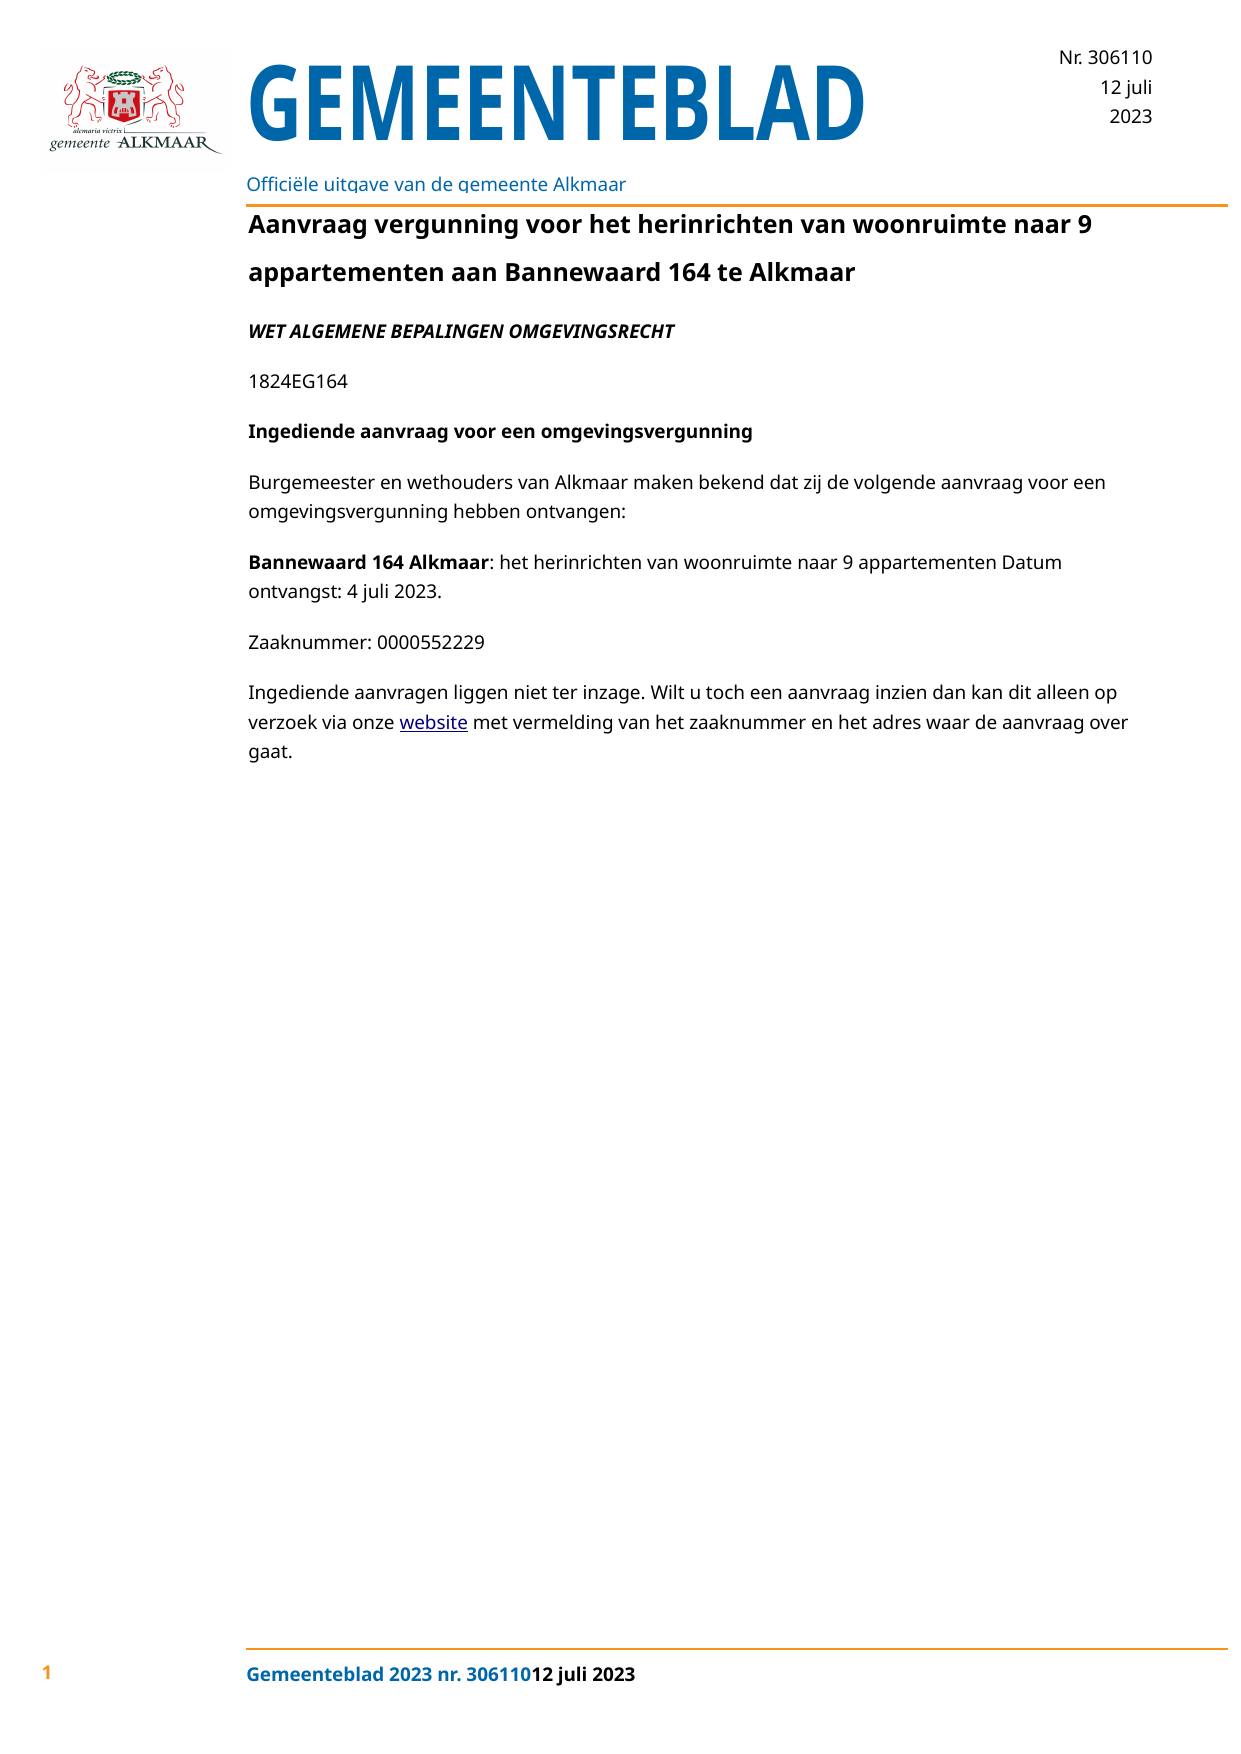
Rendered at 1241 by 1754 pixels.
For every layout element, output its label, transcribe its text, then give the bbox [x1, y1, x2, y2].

text Zaaknummer: 0000552229 [248, 629, 1152, 655]
text Aanvraag vergunning voor het herinrichten van woonruimte naar 9 appartementen aan Bannewaard 164 te Alkmaar [248, 207, 1152, 288]
text Ingediende aanvraag voor een omgevingsvergunning [248, 419, 1152, 444]
text 1824EG164 [248, 368, 1152, 394]
text Burgemeester en wethouders van Alkmaar maken bekend dat zij de volgende aanvraag voor een omgevingsvergunning hebben ontvangen: [248, 469, 1152, 524]
text Bannewaard 164 Alkmaar: het herinrichten van woonruimte naar 9 appartementen Datum ontvangst: 4 juli 2023. [248, 549, 1152, 604]
text Ingediende aanvragen liggen niet ter inzage. Wilt u toch een aanvraag inzien dan kan dit alleen op verzoek via onze website met vermelding van het zaaknummer en het adres waar de aanvraag over gaat. [248, 679, 1152, 764]
text WET ALGEMENE BEPALINGEN OMGEVINGSRECHT [248, 318, 1152, 344]
picture [41, 47, 231, 172]
